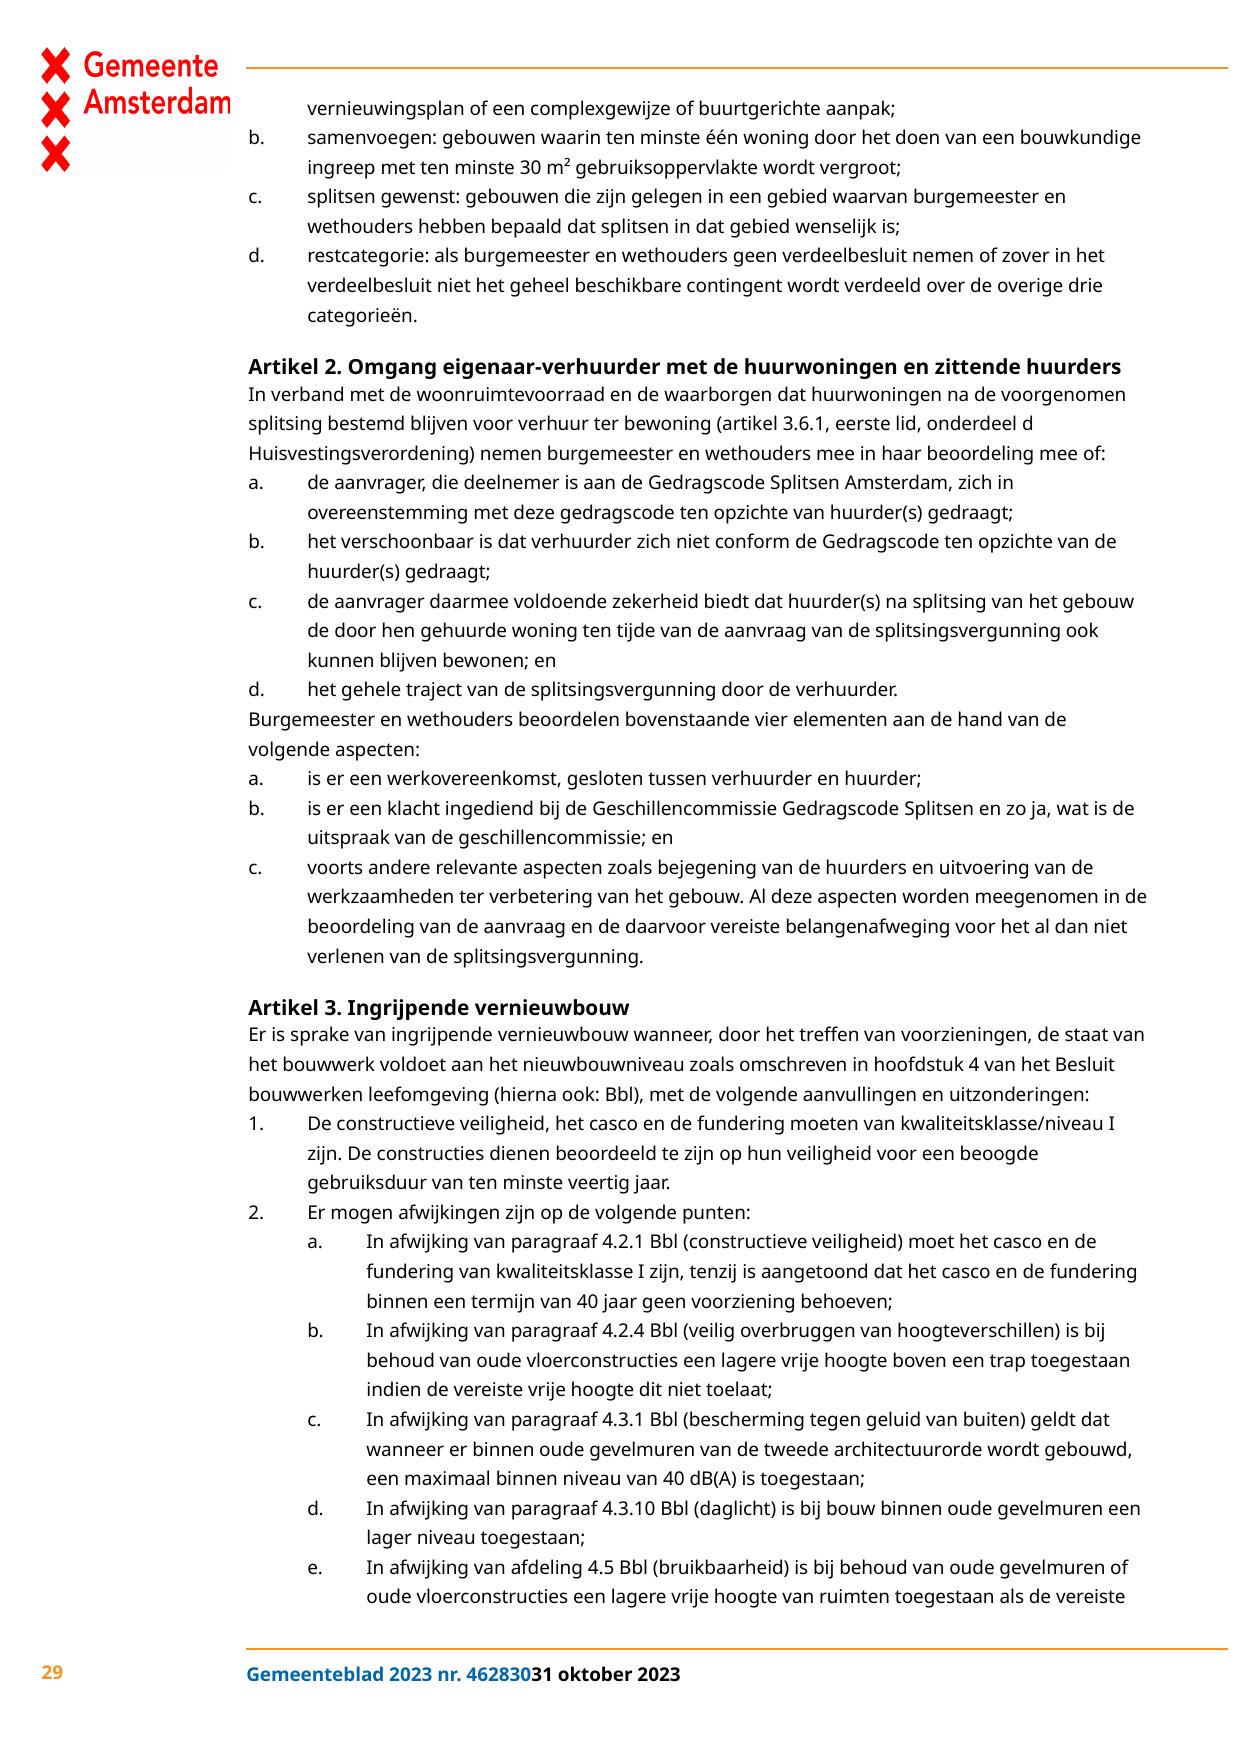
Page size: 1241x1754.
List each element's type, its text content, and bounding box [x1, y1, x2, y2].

text Artikel 3. Ingrijpende vernieuwbouw [248, 993, 1152, 1022]
list De constructieve veiligheid, het casco en de fundering moeten van kwaliteitsklasse/niveau I zijn. De constructies dienen beoordeeld te zijn op hun veiligheid voor een beoogde gebruiksduur van ten minste veertig jaar. [248, 1110, 1152, 1195]
text Er is sprake van ingrijpende vernieuwbouw wanneer, door het treffen van voorzieningen, de staat van het bouwwerk voldoet aan het nieuwbouwniveau zoals omschreven in hoofdstuk 4 van het Besluit bouwwerken leefomgeving (hierna ook: Bbl), met de volgende aanvullingen en uitzonderingen: [248, 1022, 1152, 1107]
list restcategorie: als burgemeester en wethouders geen verdeelbesluit nemen of zover in het verdeelbesluit niet het geheel beschikbare contingent wordt verdeeld over de overige drie categorieën. [248, 243, 1152, 328]
list Er mogen afwijkingen zijn op de volgende punten: [248, 1199, 1152, 1225]
list het verschoonbaar is dat verhuurder zich niet conform de Gedragscode ten opzichte van de huurder(s) gedraagt; [248, 529, 1152, 584]
list voorts andere relevante aspecten zoals bejegening van de huurders en uitvoering van de werkzaamheden ter verbetering van het gebouw. Al deze aspecten worden meegenomen in de beoordeling van de aanvraag en de daarvoor vereiste belangenafweging voor het al dan niet verlenen van de splitsingsvergunning. [248, 854, 1152, 968]
list vernieuwingsplan of een complexgewijze of buurtgerichte aanpak; [248, 95, 1152, 121]
list In afwijking van afdeling 4.5 Bbl (bruikbaarheid) is bij behoud van oude gevelmuren of oude vloerconstructies een lagere vrije hoogte van ruimten toegestaan als de vereiste [307, 1554, 1152, 1609]
list In afwijking van paragraaf 4.2.4 Bbl (veilig overbruggen van hoogteverschillen) is bij behoud van oude vloerconstructies een lagere vrije hoogte boven een trap toegestaan indien de vereiste vrije hoogte dit niet toelaat; [307, 1317, 1152, 1402]
list In afwijking van paragraaf 4.3.1 Bbl (bescherming tegen geluid van buiten) geldt dat wanneer er binnen oude gevelmuren van de tweede architectuurorde wordt gebouwd, een maximaal binnen niveau van 40 dB(A) is toegestaan; [307, 1406, 1152, 1491]
list is er een werkovereenkomst, gesloten tussen verhuurder en huurder; [248, 765, 1152, 791]
text In verband met de woonruimtevoorraad en de waarborgen dat huurwoningen na de voorgenomen splitsing bestemd blijven voor verhuur ter bewoning (artikel 3.6.1, eerste lid, onderdeel d Huisvestingsverordening) nemen burgemeester en wethouders mee in haar beoordeling mee of: [248, 381, 1152, 466]
list de aanvrager, die deelnemer is aan de Gedragscode Splitsen Amsterdam, zich in overeenstemming met deze gedragscode ten opzichte van huurder(s) gedraagt; [248, 469, 1152, 525]
list In afwijking van paragraaf 4.2.1 Bbl (constructieve veiligheid) moet het casco en de fundering van kwaliteitsklasse I zijn, tenzij is aangetoond dat het casco en de fundering binnen een termijn van 40 jaar geen voorziening behoeven; [307, 1229, 1152, 1314]
list is er een klacht ingediend bij de Geschillencommissie Gedragscode Splitsen en zo ja, wat is de uitspraak van de geschillencommissie; en [248, 795, 1152, 850]
text Artikel 2. Omgang eigenaar-verhuurder met de huurwoningen en zittende huurders [248, 352, 1152, 381]
list samenvoegen: gebouwen waarin ten minste één woning door het doen van een bouwkundige ingreep met ten minste 30 m² gebruiksoppervlakte wordt vergroot; [248, 124, 1152, 180]
list splitsen gewenst: gebouwen die zijn gelegen in een gebied waarvan burgemeester en wethouders hebben bepaald dat splitsen in dat gebied wenselijk is; [248, 183, 1152, 239]
text Burgemeester en wethouders beoordelen bovenstaande vier elementen aan de hand van de volgende aspecten: [248, 706, 1152, 761]
list In afwijking van paragraaf 4.3.10 Bbl (daglicht) is bij bouw binnen oude gevelmuren een lager niveau toegestaan; [307, 1495, 1152, 1550]
list het gehele traject van de splitsingsvergunning door de verhuurder. [248, 677, 1152, 702]
picture [41, 47, 231, 172]
list de aanvrager daarmee voldoende zekerheid biedt dat huurder(s) na splitsing van het gebouw de door hen gehuurde woning ten tijde van de aanvraag van de splitsingsvergunning ook kunnen blijven bewonen; en [248, 588, 1152, 673]
